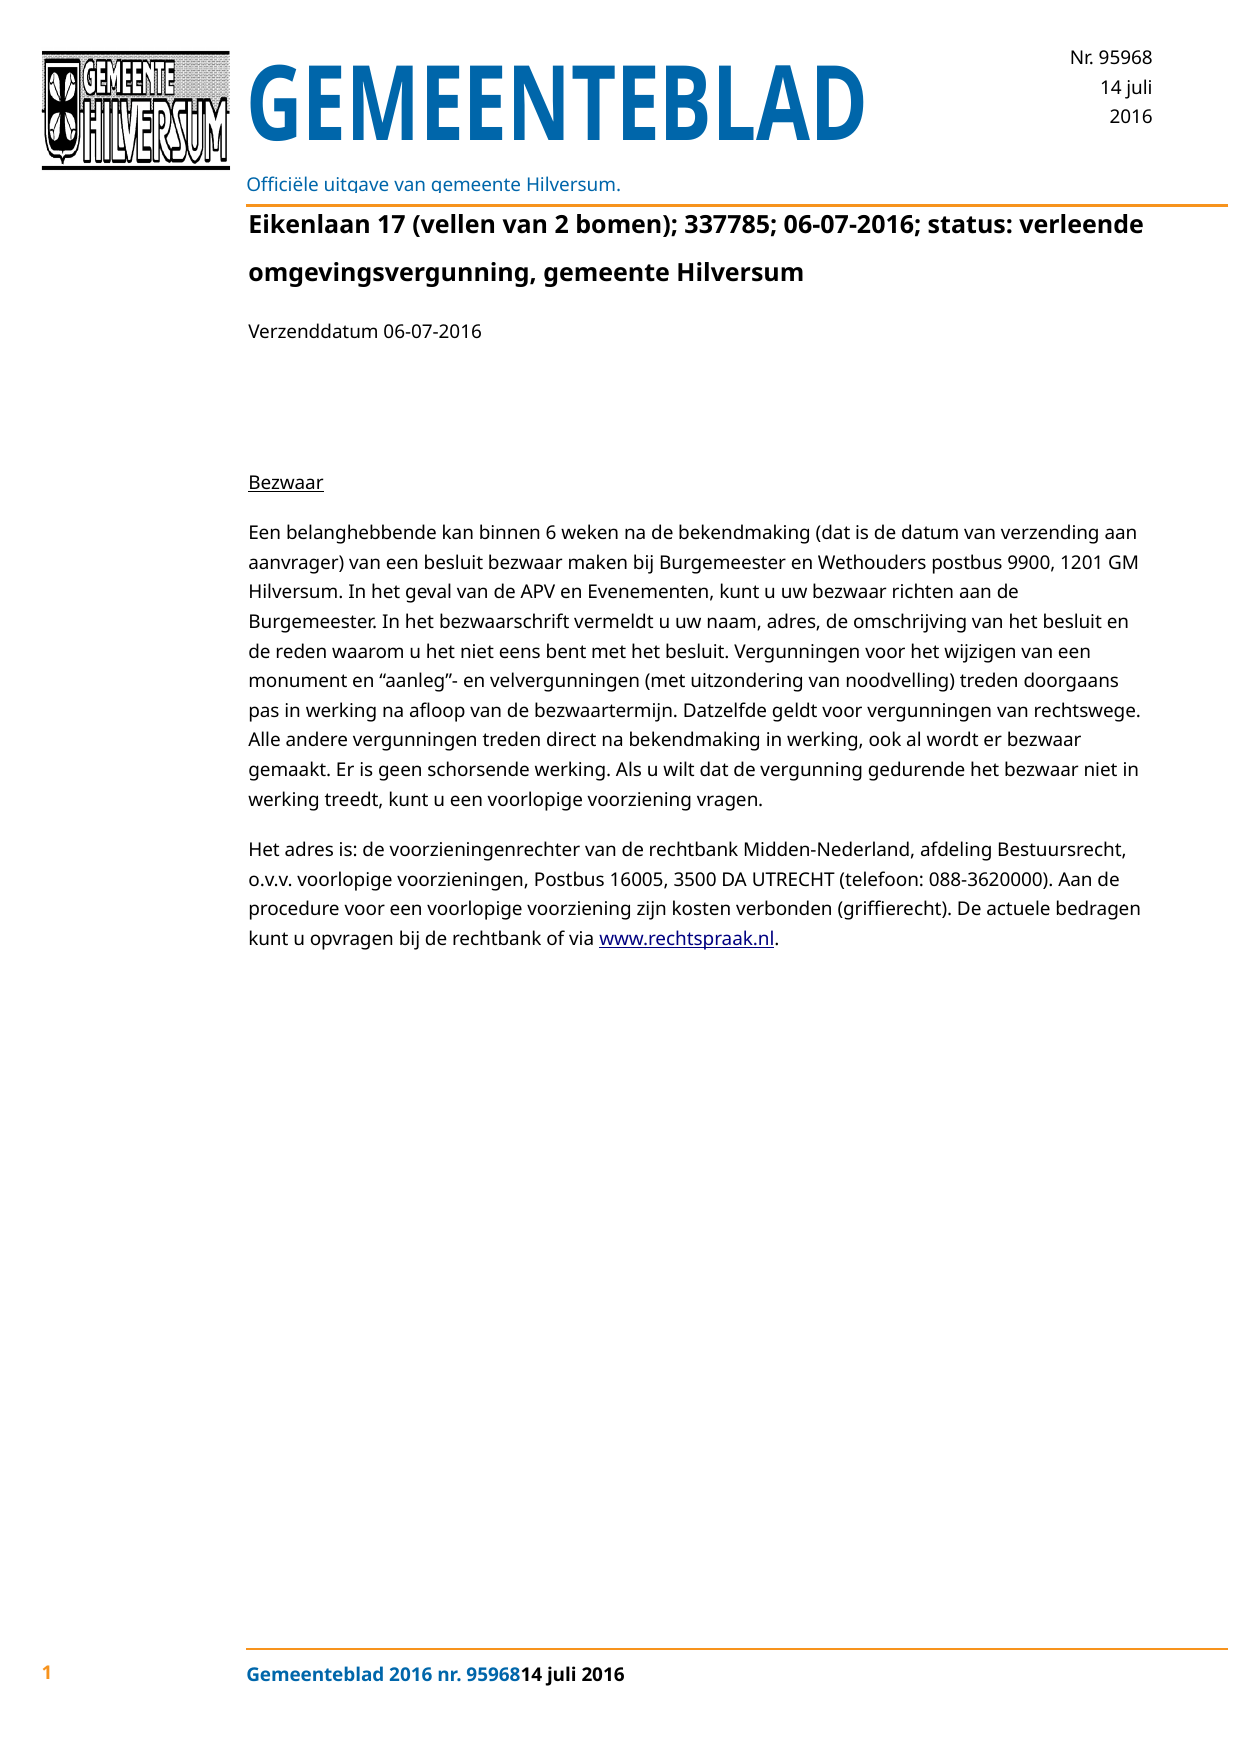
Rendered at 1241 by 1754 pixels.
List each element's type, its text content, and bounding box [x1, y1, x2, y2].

text Bezwaar [248, 469, 1152, 495]
picture [41, 47, 231, 172]
text Eikenlaan 17 (vellen van 2 bomen); 337785; 06-07-2016; status: verleende omgevingsvergunning, gemeente Hilversum [248, 207, 1152, 288]
text Het adres is: de voorzieningenrechter van de rechtbank Midden-Nederland, afdeling Bestuursrecht, o.v.v. voorlopige voorzieningen, Postbus 16005, 3500 DA UTRECHT (telefoon: 088-3620000). Aan de procedure voor een voorlopige voorziening zijn kosten verbonden (griffierecht). De actuele bedragen kunt u opvragen bij de rechtbank of via www.rechtspraak.nl. [248, 836, 1152, 951]
text Een belanghebbende kan binnen 6 weken na de bekendmaking (dat is de datum van verzending aan aanvrager) van een besluit bezwaar maken bij Burgemeester en Wethouders postbus 9900, 1201 GM Hilversum. In het geval van de APV en Evenementen, kunt u uw bezwaar richten aan de Burgemeester. In het bezwaarschrift vermeldt u uw naam, adres, de omschrijving van het besluit en de reden waarom u het niet eens bent met het besluit. Vergunningen voor het wijzigen van een monument en “aanleg”- en velvergunningen (met uitzondering van noodvelling) treden doorgaans pas in werking na afloop van de bezwaartermijn. Datzelfde geldt voor vergunningen van rechtswege. Alle andere vergunningen treden direct na bekendmaking in werking, ook al wordt er bezwaar gemaakt. Er is geen schorsende werking. Als u wilt dat de vergunning gedurende het bezwaar niet in werking treedt, kunt u een voorlopige voorziening vragen. [248, 519, 1152, 812]
text Verzenddatum 06-07-2016 [248, 318, 1152, 344]
